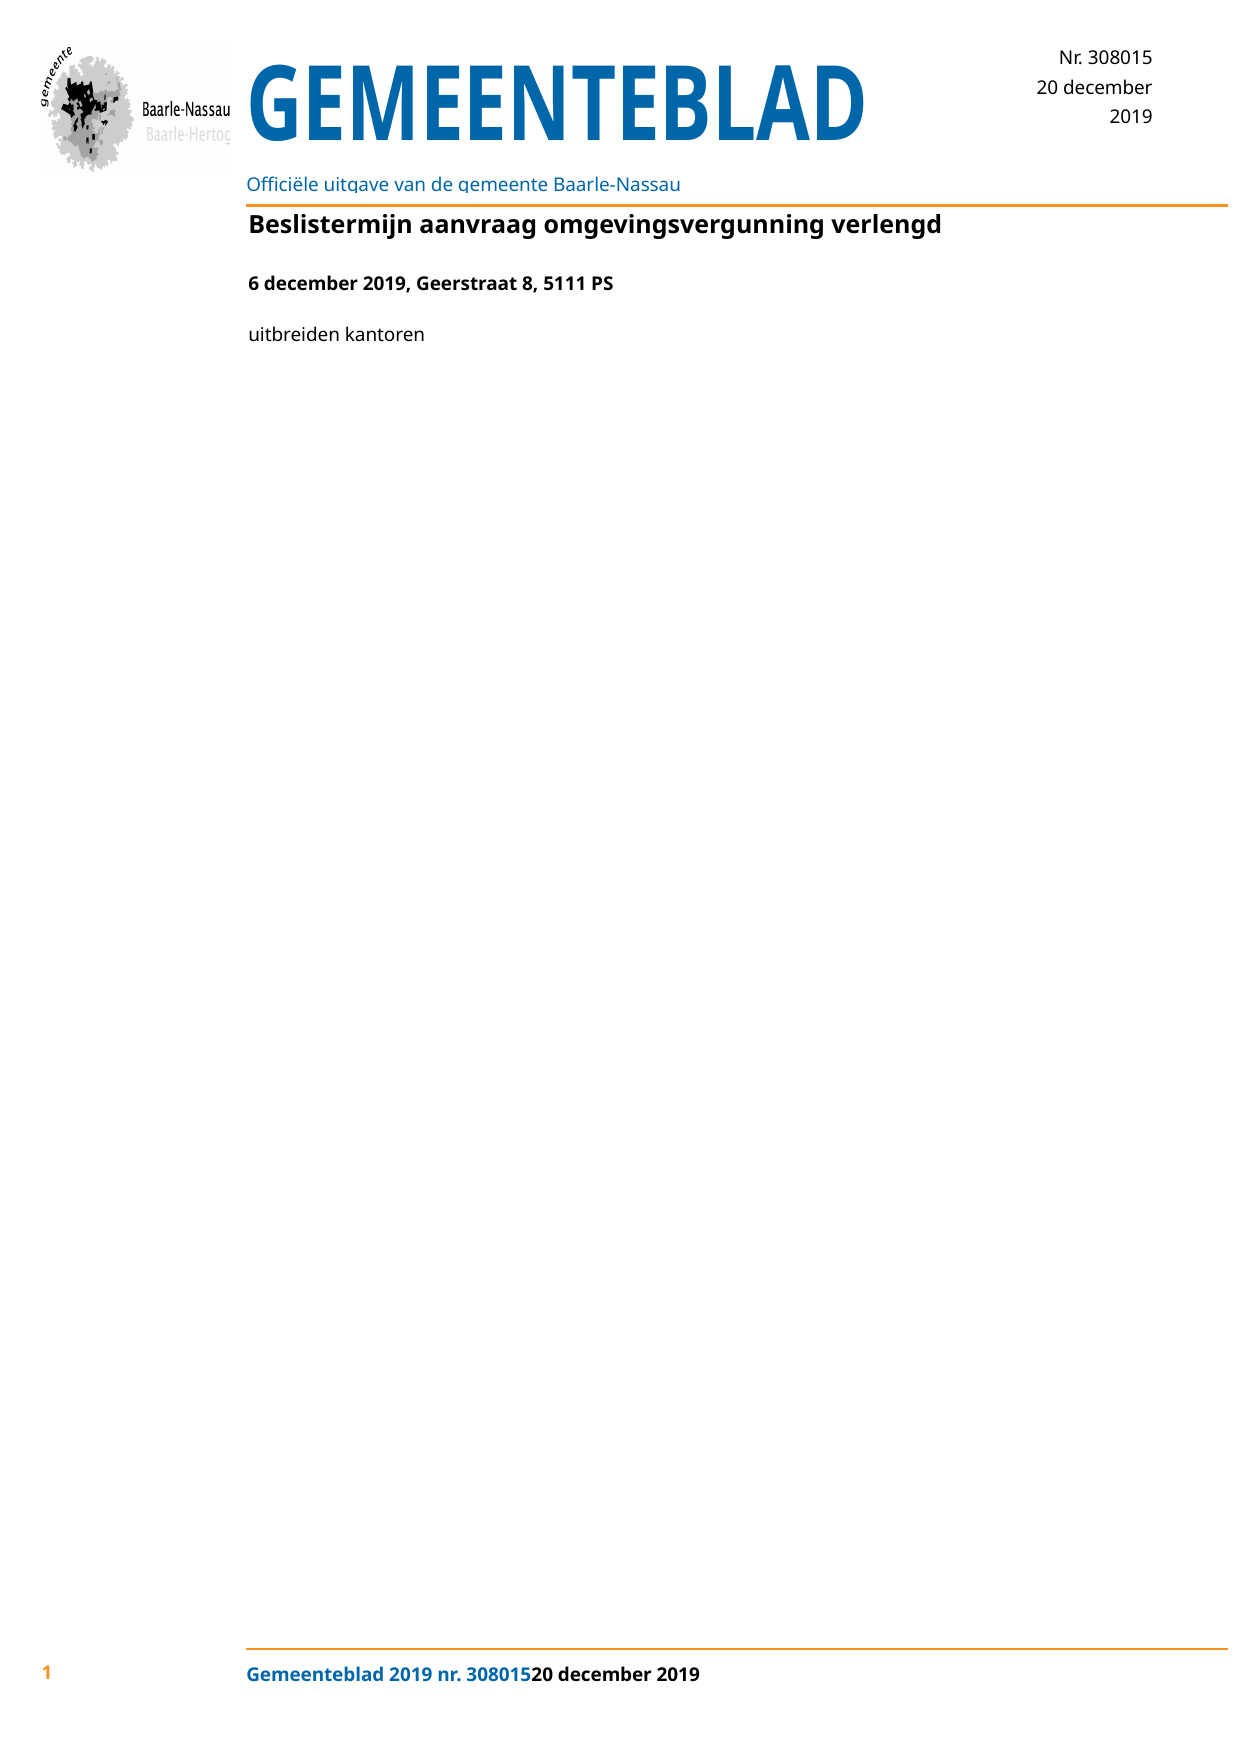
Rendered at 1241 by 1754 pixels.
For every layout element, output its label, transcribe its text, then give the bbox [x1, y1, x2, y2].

picture [41, 47, 231, 172]
text Beslistermijn aanvraag omgevingsvergunning verlengd [248, 207, 1152, 241]
text uitbreiden kantoren [248, 321, 1152, 346]
text 6 december 2019, Geerstraat 8, 5111 PS [248, 270, 1152, 296]
